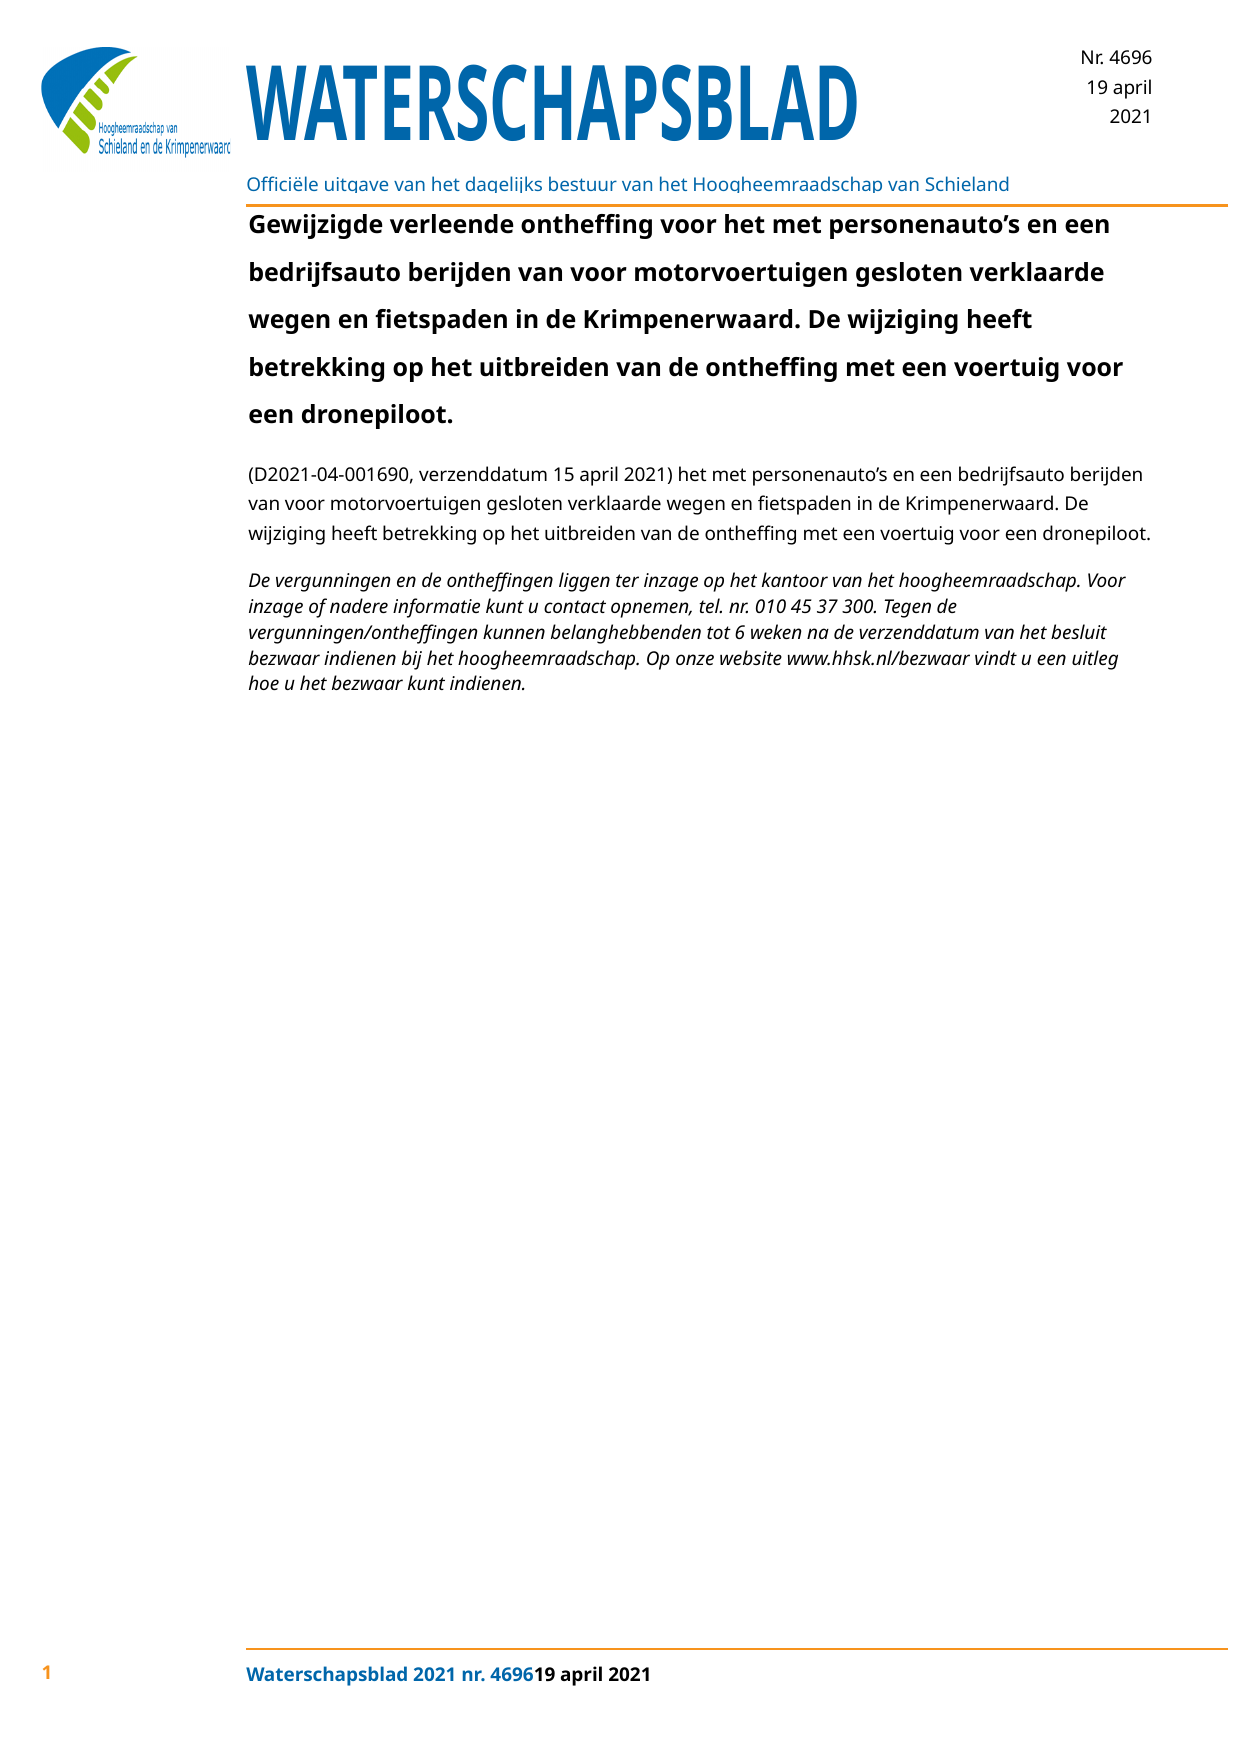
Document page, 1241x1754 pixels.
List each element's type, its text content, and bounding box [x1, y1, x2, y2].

text De vergunningen en de ontheffingen liggen ter inzage op het kantoor van het hoogheemraadschap. Voor inzage of nadere informatie kunt u contact opnemen, tel. nr. 010 45 37 300. Tegen de vergunningen/ontheffingen kunnen belanghebbenden tot 6 weken na de verzenddatum van het besluit bezwaar indienen bij het hoogheemraadschap. Op onze website www.hhsk.nl/bezwaar vindt u een uitleg hoe u het bezwaar kunt indienen. [248, 568, 1152, 696]
text Gewijzigde verleende ontheffing voor het met personenauto’s en een bedrijfsauto berijden van voor motorvoertuigen gesloten verklaarde wegen en fietspaden in de Krimpenerwaard. De wijziging heeft betrekking op het uitbreiden van de ontheffing met een voertuig voor een dronepiloot. [248, 207, 1152, 431]
text (D2021-04-001690, verzenddatum 15 april 2021) het met personenauto’s en een bedrijfsauto berijden van voor motorvoertuigen gesloten verklaarde wegen en fietspaden in de Krimpenerwaard. De wijziging heeft betrekking op het uitbreiden van de ontheffing met een voertuig voor een dronepiloot. [248, 461, 1152, 546]
picture [41, 47, 231, 172]
